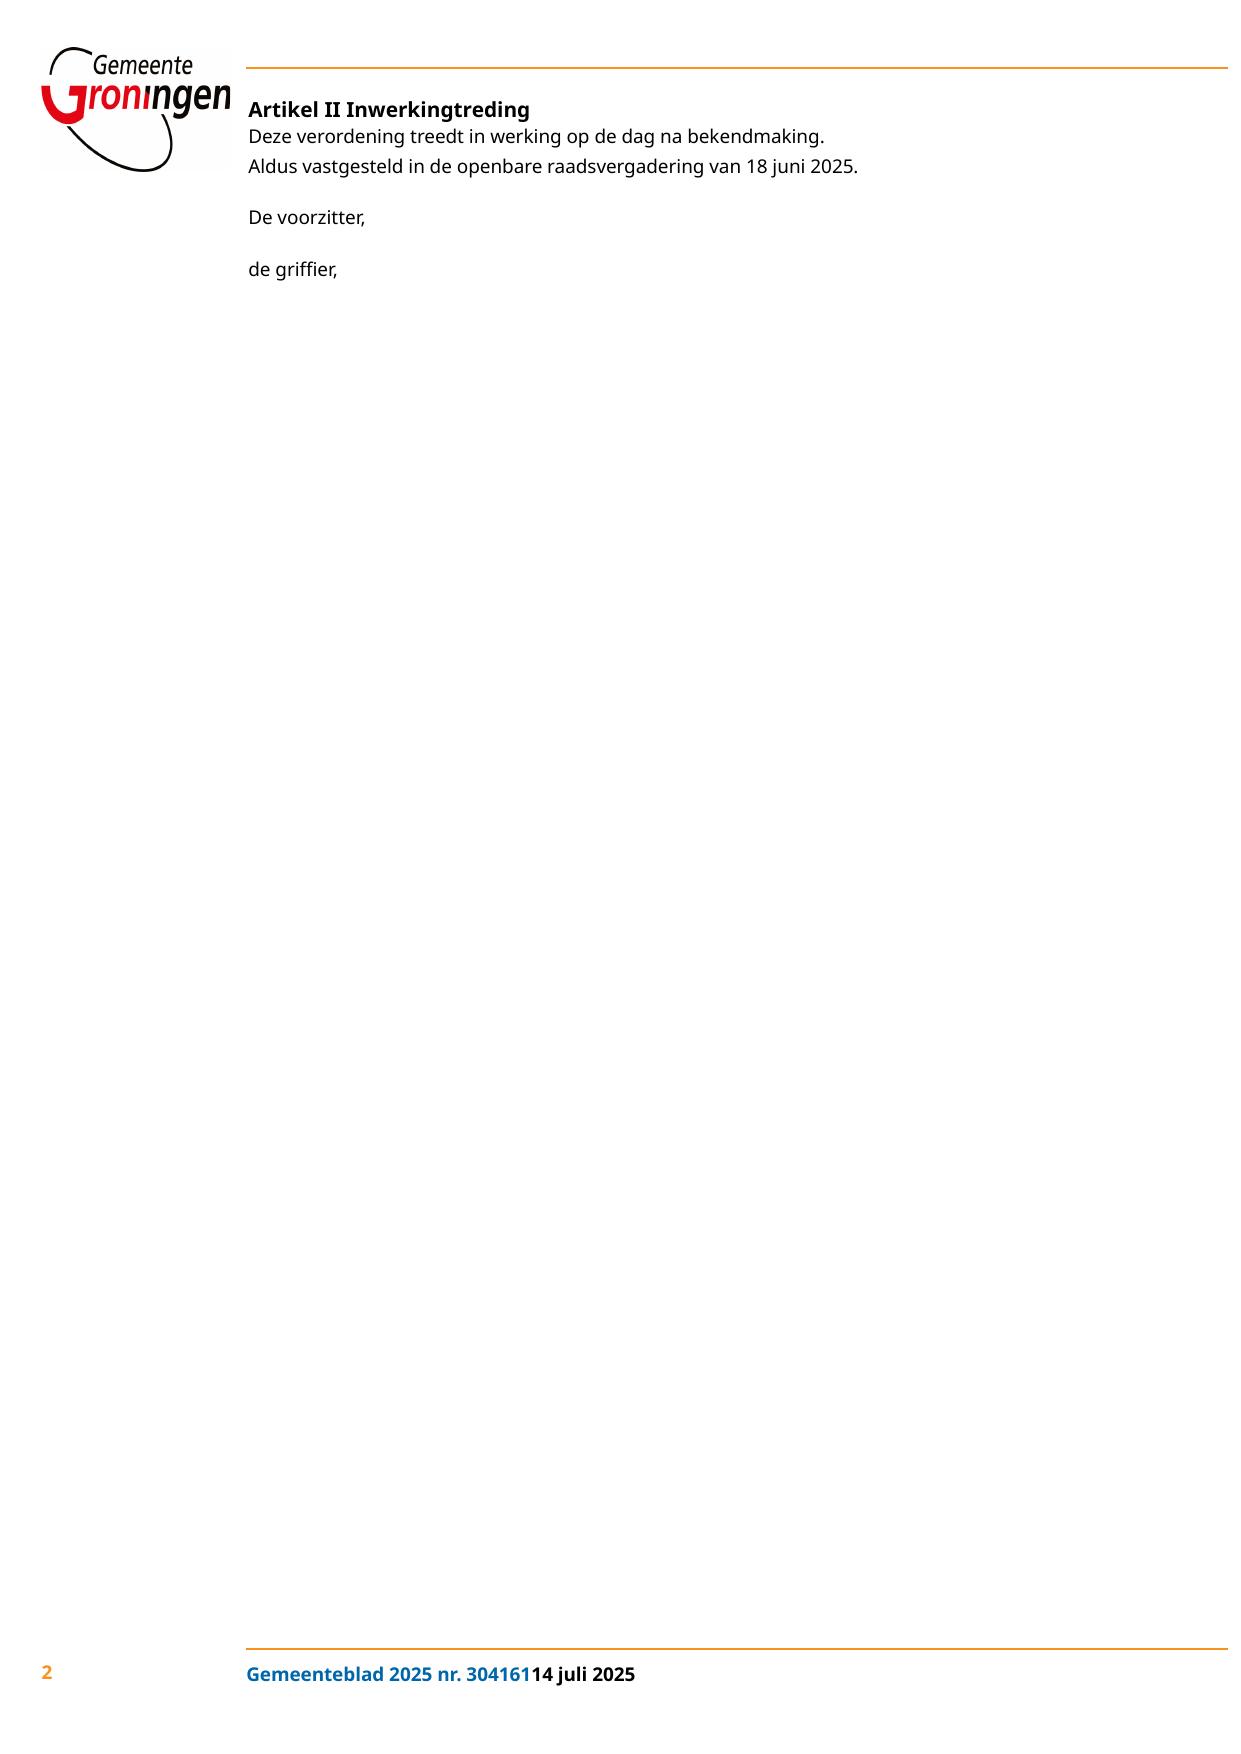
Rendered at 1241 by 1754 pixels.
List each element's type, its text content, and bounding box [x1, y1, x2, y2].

text Artikel II Inwerkingtreding [248, 95, 1152, 123]
picture [41, 47, 231, 172]
text De voorzitter, [248, 204, 1152, 230]
text de griffier, [248, 256, 1152, 281]
text Deze verordening treedt in werking op de dag na bekendmaking. [248, 123, 1152, 149]
text Aldus vastgesteld in de openbare raadsvergadering van 18 juni 2025. [248, 153, 1152, 178]
